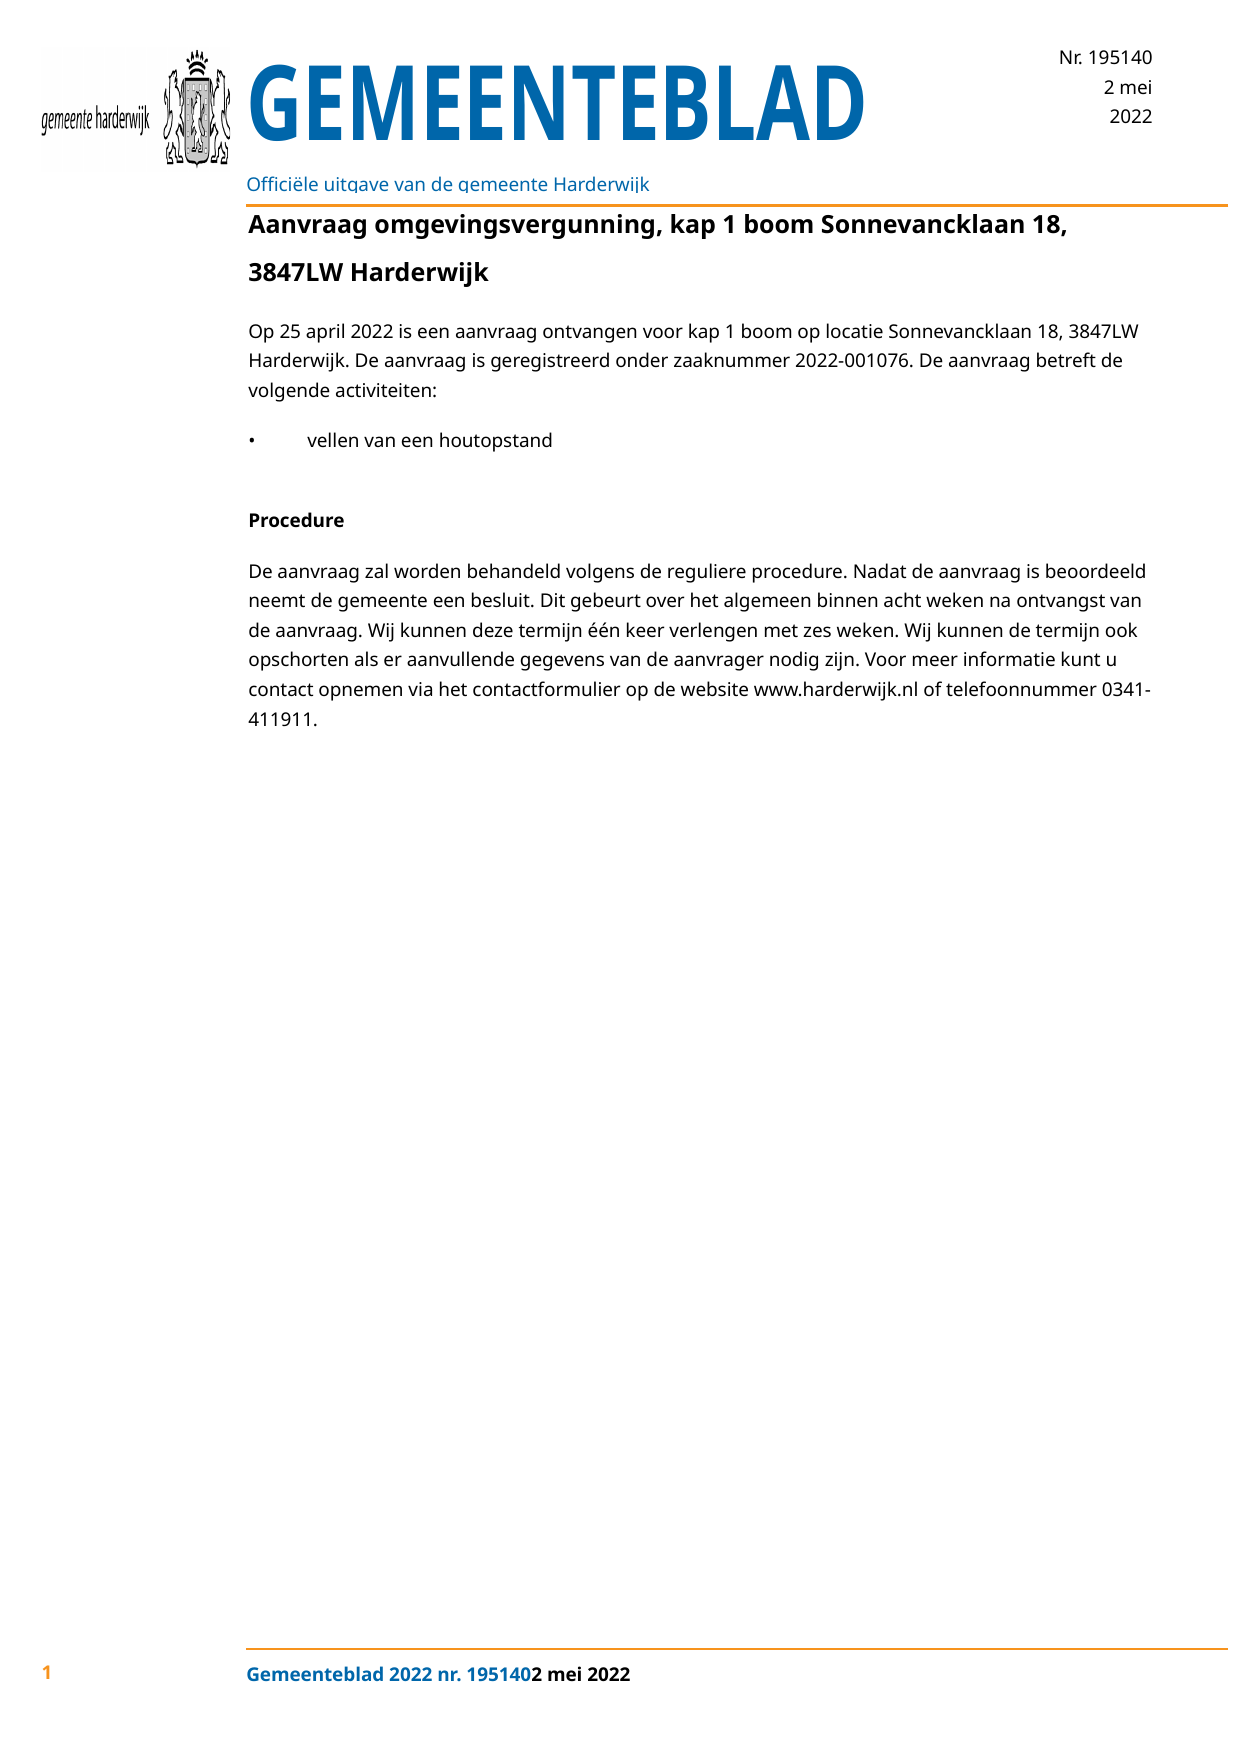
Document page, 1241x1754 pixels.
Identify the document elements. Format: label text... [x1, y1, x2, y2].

picture [41, 47, 231, 172]
list vellen van een houtopstand [248, 427, 1152, 453]
text Aanvraag omgevingsvergunning, kap 1 boom Sonnevancklaan 18, 3847LW Harderwijk [248, 207, 1152, 288]
text Op 25 april 2022 is een aanvraag ontvangen voor kap 1 boom op locatie Sonnevancklaan 18, 3847LW Harderwijk. De aanvraag is geregistreerd onder zaaknummer 2022-001076. De aanvraag betreft de volgende activiteiten: [248, 318, 1152, 403]
text Procedure [248, 507, 1152, 533]
text De aanvraag zal worden behandeld volgens de reguliere procedure. Nadat de aanvraag is beoordeeld neemt de gemeente een besluit. Dit gebeurt over het algemeen binnen acht weken na ontvangst van de aanvraag. Wij kunnen deze termijn één keer verlengen met zes weken. Wij kunnen de termijn ook opschorten als er aanvullende gegevens van de aanvrager nodig zijn. Voor meer informatie kunt u contact opnemen via het contactformulier op de website www.harderwijk.nl of telefoonnummer 0341-411911. [248, 558, 1152, 732]
